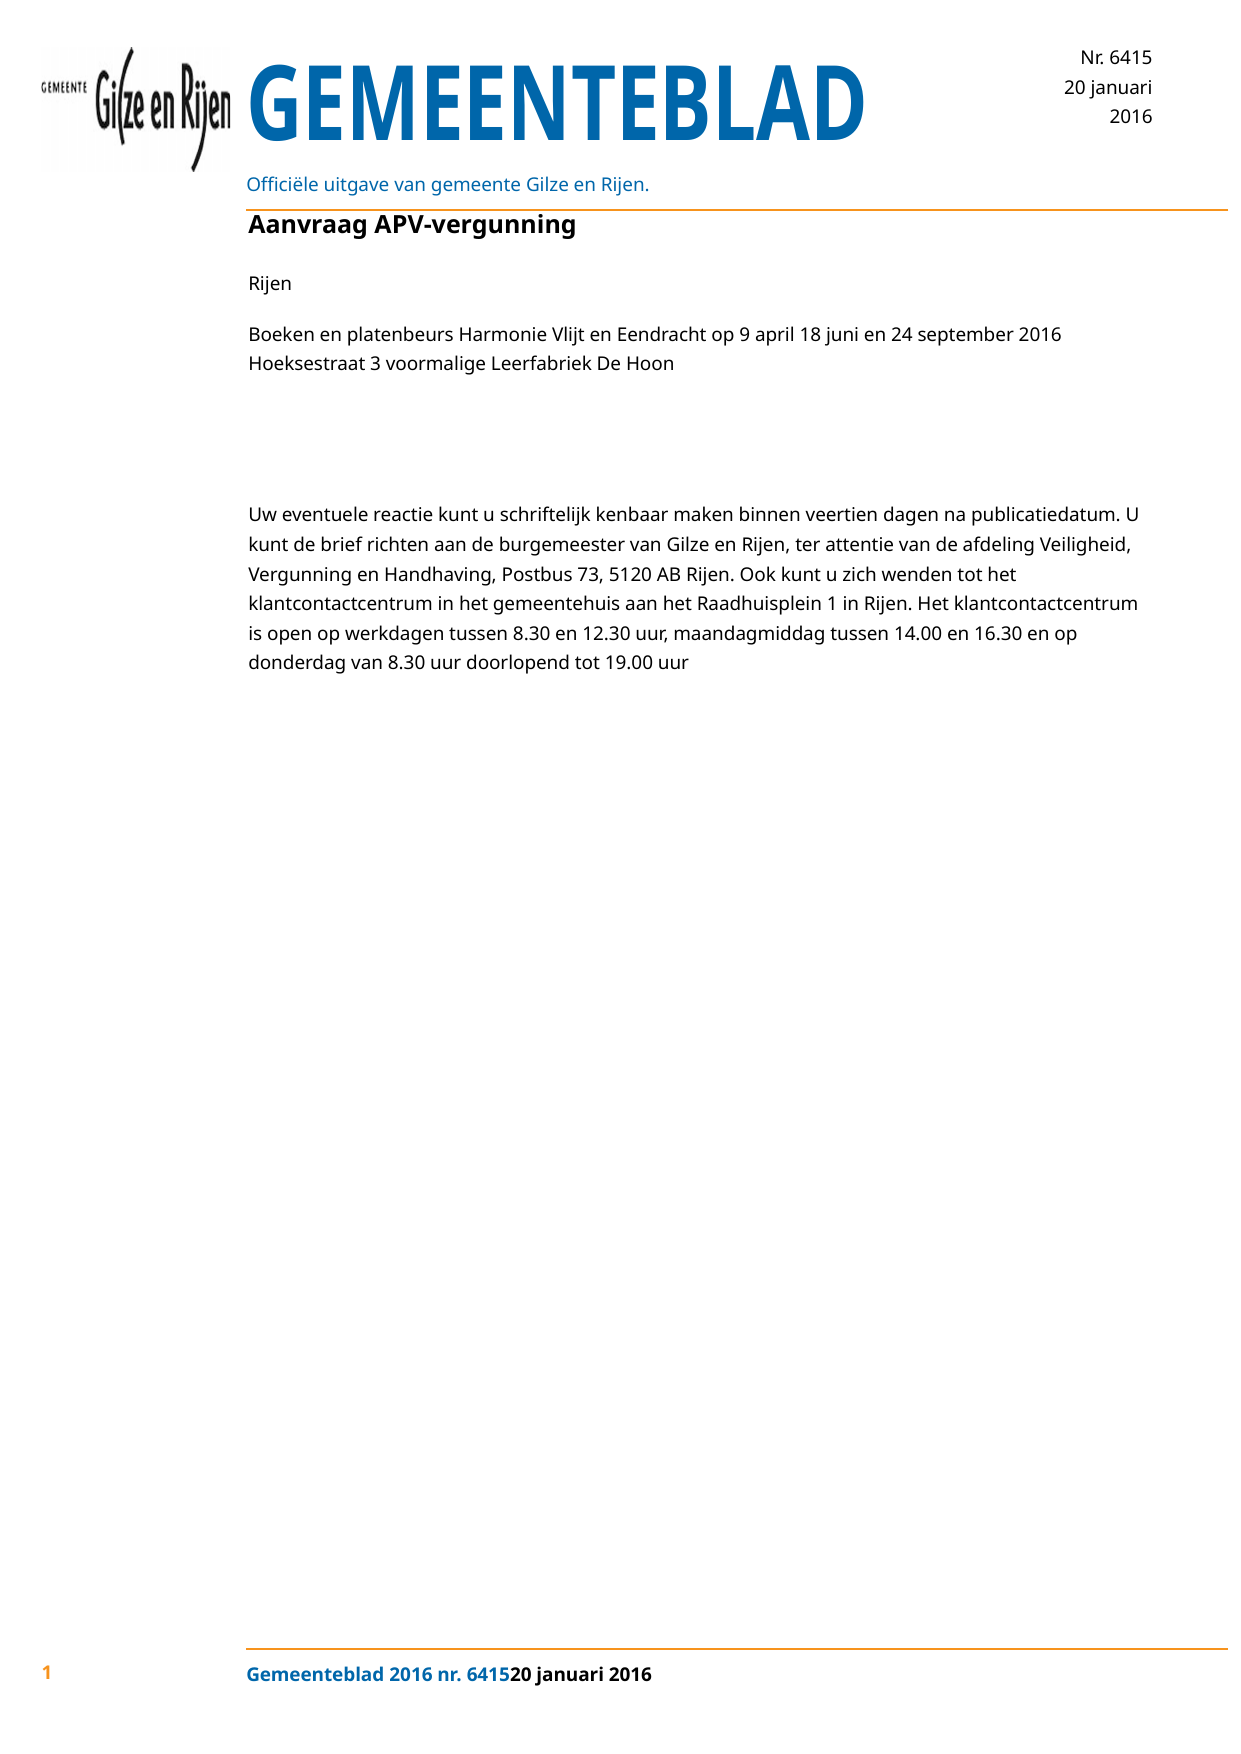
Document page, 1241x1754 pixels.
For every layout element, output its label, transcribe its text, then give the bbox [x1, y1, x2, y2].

text Uw eventuele reactie kunt u schriftelijk kenbaar maken binnen veertien dagen na publicatiedatum. U kunt de brief richten aan de burgemeester van Gilze en Rijen, ter attentie van de afdeling Veiligheid, Vergunning en Handhaving, Postbus 73, 5120 AB Rijen. Ook kunt u zich wenden tot het klantcontactcentrum in het gemeentehuis aan het Raadhuisplein 1 in Rijen. Het klantcontactcentrum is open op werkdagen tussen 8.30 en 12.30 uur, maandagmiddag tussen 14.00 en 16.30 en op donderdag van 8.30 uur doorlopend tot 19.00 uur [248, 502, 1152, 675]
text Boeken en platenbeurs Harmonie Vlijt en Eendracht op 9 april 18 juni en 24 september 2016 Hoeksestraat 3 voormalige Leerfabriek De Hoon [248, 321, 1152, 376]
text Aanvraag APV-vergunning [248, 211, 1152, 241]
picture [41, 47, 231, 172]
text Rijen [248, 270, 1152, 296]
